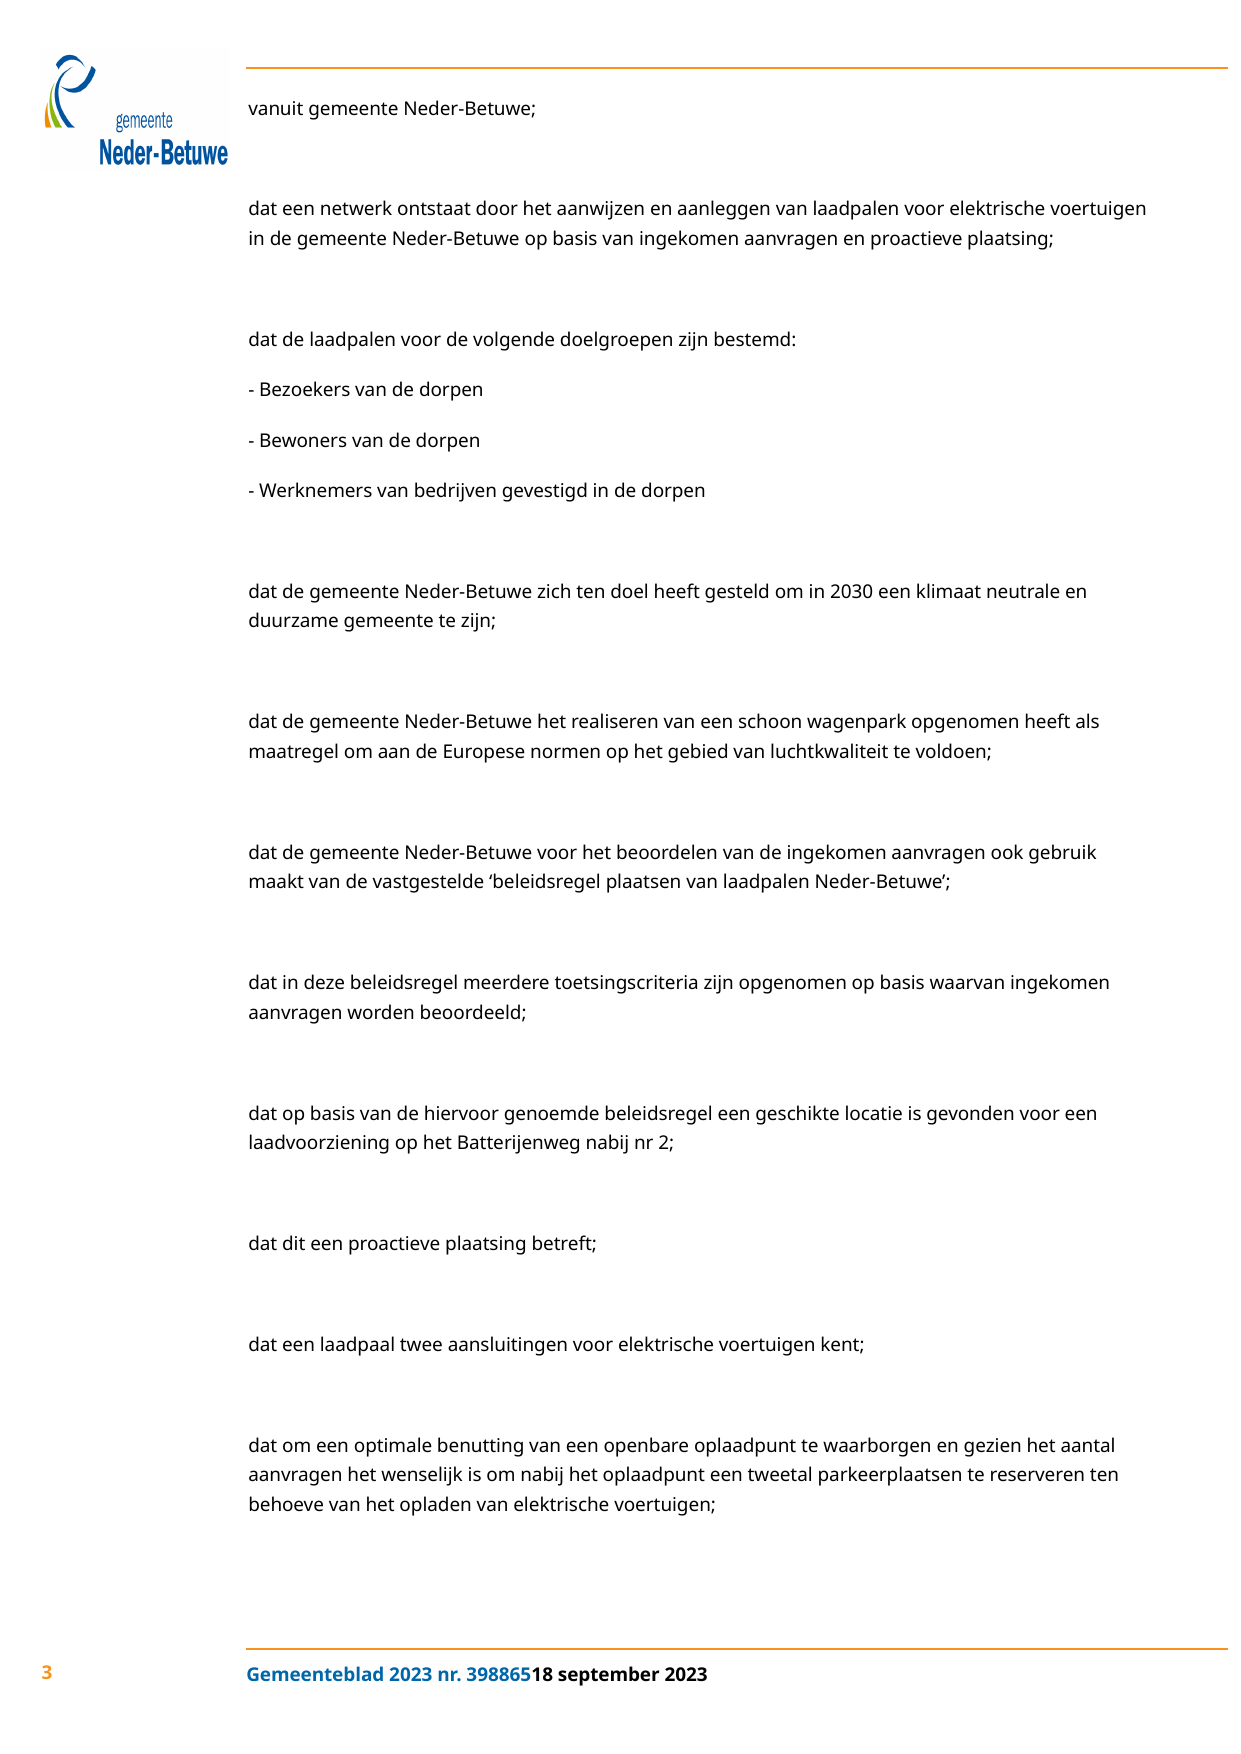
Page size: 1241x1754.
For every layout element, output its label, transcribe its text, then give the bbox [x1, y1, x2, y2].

text dat een netwerk ontstaat door het aanwijzen en aanleggen van laadpalen voor elektrische voertuigen in de gemeente Neder-Betuwe op basis van ingekomen aanvragen en proactieve plaatsing; [248, 196, 1152, 251]
text dat een laadpaal twee aansluitingen voor elektrische voertuigen kent; [248, 1331, 1152, 1357]
text dat de gemeente Neder-Betuwe zich ten doel heeft gesteld om in 2030 een klimaat neutrale en duurzame gemeente te zijn; [248, 578, 1152, 633]
text dat de laadpalen voor de volgende doelgroepen zijn bestemd: [248, 326, 1152, 352]
text - Bezoekers van de dorpen [248, 376, 1152, 402]
text dat in deze beleidsregel meerdere toetsingscriteria zijn opgenomen op basis waarvan ingekomen aanvragen worden beoordeeld; [248, 969, 1152, 1025]
text vanuit gemeente Neder-Betuwe; [248, 95, 1152, 121]
text - Werknemers van bedrijven gevestigd in de dorpen [248, 477, 1152, 503]
text dat op basis van de hiervoor genoemde beleidsregel een geschikte locatie is gevonden voor een laadvoorziening op het Batterijenweg nabij nr 2; [248, 1100, 1152, 1155]
text - Bewoners van de dorpen [248, 427, 1152, 453]
text dat dit een proactieve plaatsing betreft; [248, 1230, 1152, 1256]
text dat om een optimale benutting van een openbare oplaadpunt te waarborgen en gezien het aantal aanvragen het wenselijk is om nabij het oplaadpunt een tweetal parkeerplaatsen te reserveren ten behoeve van het opladen van elektrische voertuigen; [248, 1432, 1152, 1517]
picture [41, 47, 231, 172]
text dat de gemeente Neder-Betuwe voor het beoordelen van de ingekomen aanvragen ook gebruik maakt van de vastgestelde ‘beleidsregel plaatsen van laadpalen Neder-Betuwe’; [248, 839, 1152, 894]
text dat de gemeente Neder-Betuwe het realiseren van een schoon wagenpark opgenomen heeft als maatregel om aan de Europese normen op het gebied van luchtkwaliteit te voldoen; [248, 708, 1152, 764]
